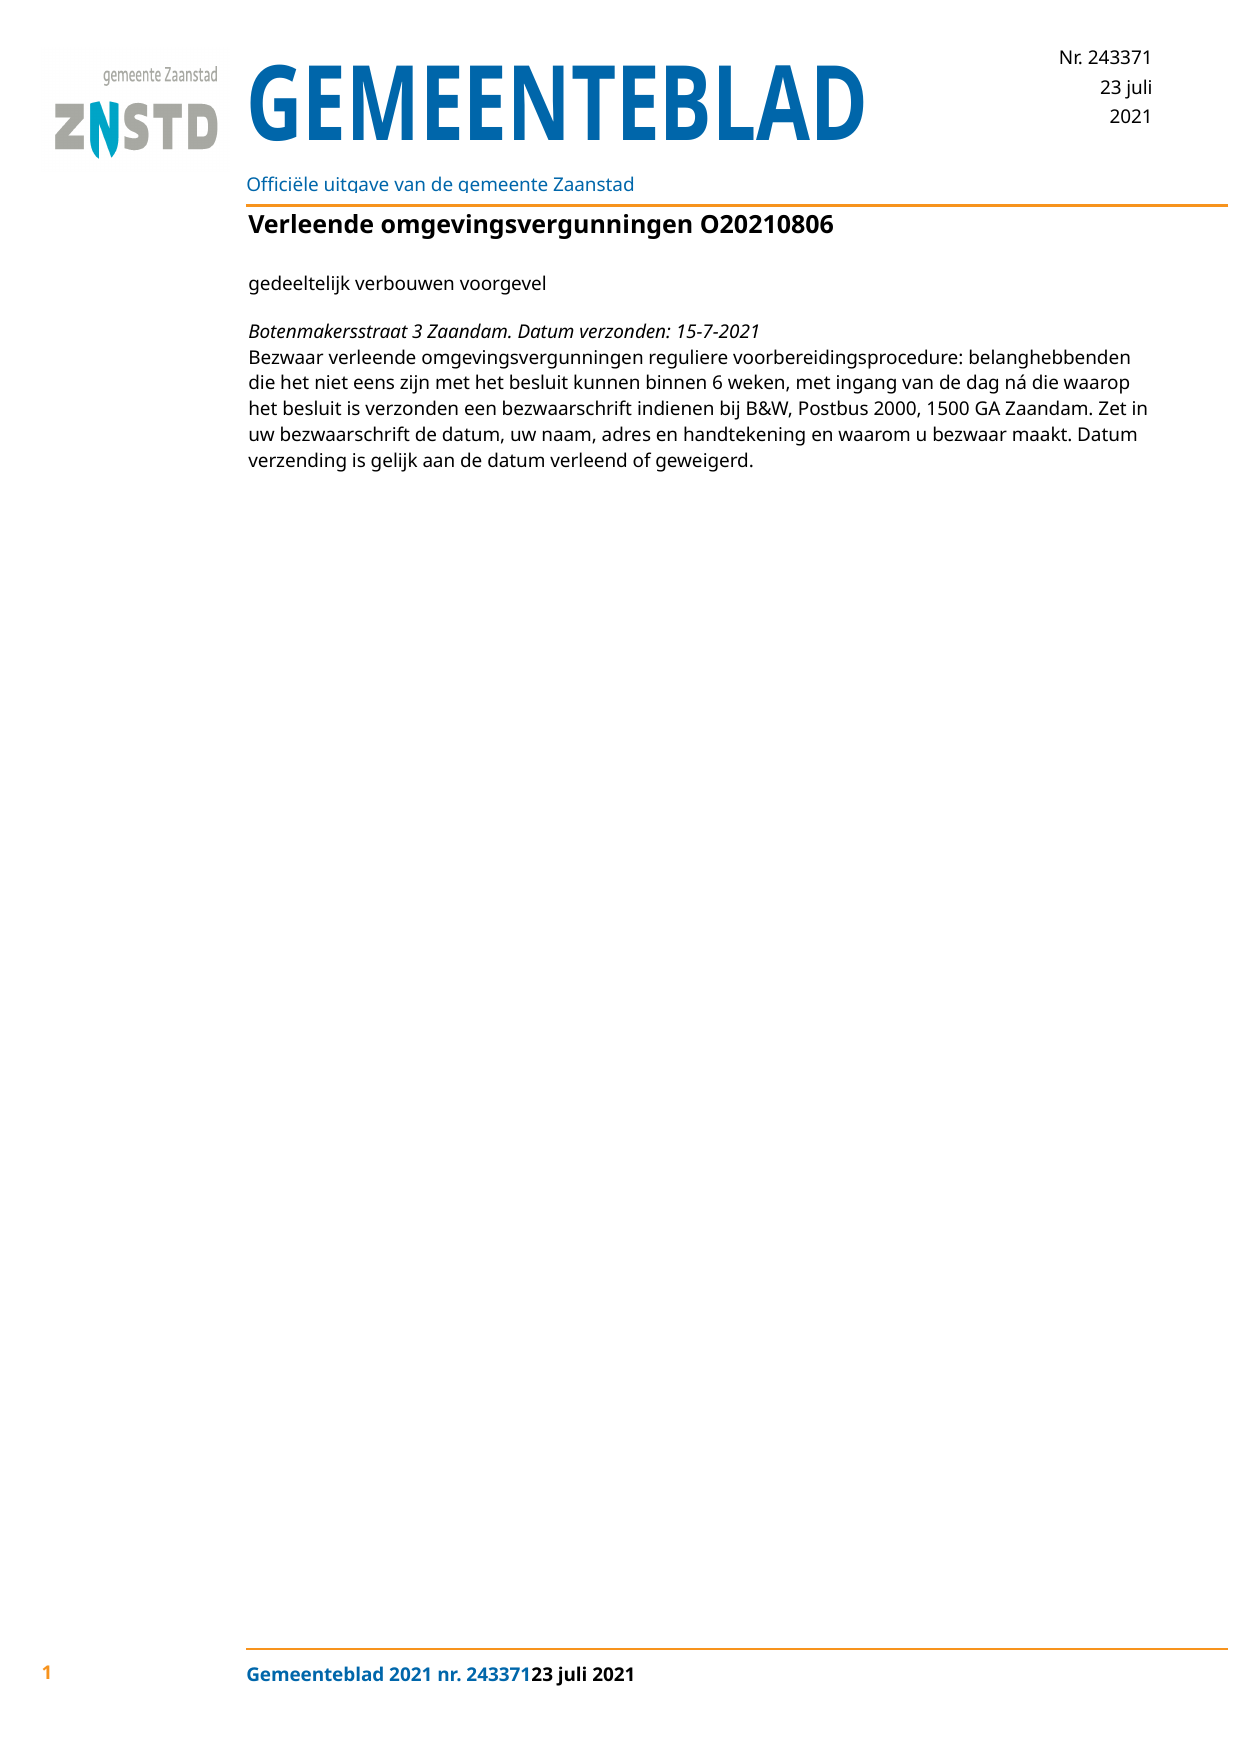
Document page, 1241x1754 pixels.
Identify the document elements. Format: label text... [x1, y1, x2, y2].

picture [41, 47, 231, 172]
text Verleende omgevingsvergunningen O20210806 [248, 207, 1152, 241]
text Botenmakersstraat 3 Zaandam. Datum verzonden: 15-7-2021 [248, 318, 1152, 344]
text gedeeltelijk verbouwen voorgevel [248, 270, 1152, 296]
text Bezwaar verleende omgevingsvergunningen reguliere voorbereidingsprocedure: belanghebbenden die het niet eens zijn met het besluit kunnen binnen 6 weken, met ingang van de dag ná die waarop het besluit is verzonden een bezwaarschrift indienen bij B&W, Postbus 2000, 1500 GA Zaandam. Zet in uw bezwaarschrift de datum, uw naam, adres en handtekening en waarom u bezwaar maakt. Datum verzending is gelijk aan de datum verleend of geweigerd. [248, 344, 1152, 472]
